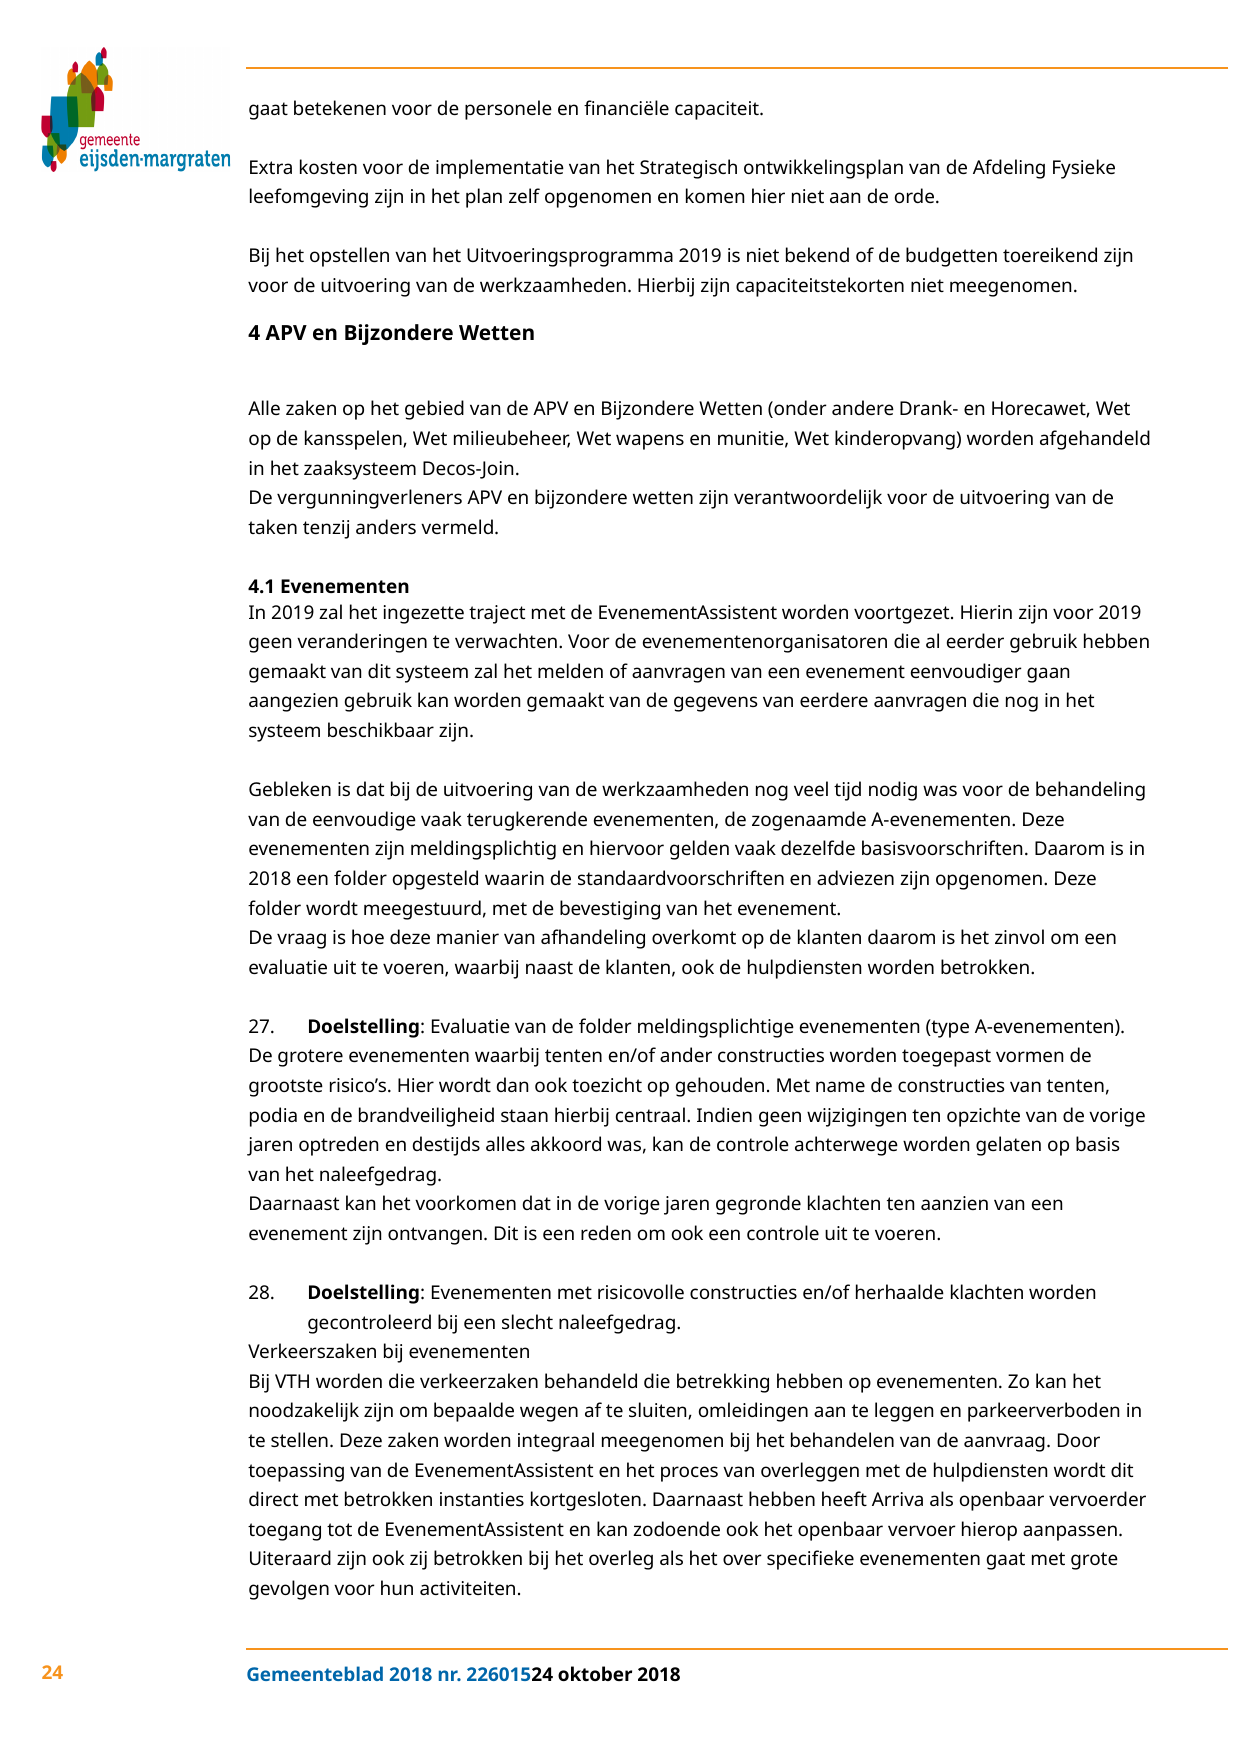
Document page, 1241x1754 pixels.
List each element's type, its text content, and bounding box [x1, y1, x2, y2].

text 4 APV en Bijzondere Wetten [248, 318, 1152, 346]
text Extra kosten voor de implementatie van het Strategisch ontwikkelingsplan van de Afdeling Fysieke leefomgeving zijn in het plan zelf opgenomen en komen hier niet aan de orde. [248, 154, 1152, 209]
text gaat betekenen voor de personele en financiële capaciteit. [248, 95, 1152, 121]
list Doelstelling: Evenementen met risicovolle constructies en/of herhaalde klachten worden gecontroleerd bij een slecht naleefgedrag. [248, 1279, 1152, 1334]
text Gebleken is dat bij de uitvoering van de werkzaamheden nog veel tijd nodig was voor de behandeling van de eenvoudige vaak terugkerende evenementen, de zogenaamde A-evenementen. Deze evenementen zijn meldingsplichtig en hiervoor gelden vaak dezelfde basisvoorschriften. Daarom is in 2018 een folder opgesteld waarin de standaardvoorschriften en adviezen zijn opgenomen. Deze folder wordt meegestuurd, met de bevestiging van het evenement. [248, 776, 1152, 920]
text Bij VTH worden die verkeerzaken behandeld die betrekking hebben op evenementen. Zo kan het noodzakelijk zijn om bepaalde wegen af te sluiten, omleidingen aan te leggen en parkeerverboden in te stellen. Deze zaken worden integraal meegenomen bij het behandelen van de aanvraag. Door toepassing van de EvenementAssistent en het proces van overleggen met de hulpdiensten wordt dit direct met betrokken instanties kortgesloten. Daarnaast hebben heeft Arriva als openbaar vervoerder toegang tot de EvenementAssistent en kan zodoende ook het openbaar vervoer hierop aanpassen. Uiteraard zijn ook zij betrokken bij het overleg als het over specifieke evenementen gaat met grote gevolgen voor hun activiteiten. [248, 1368, 1152, 1601]
text Verkeerszaken bij evenementen [248, 1338, 1152, 1364]
text De vraag is hoe deze manier van afhandeling overkomt op de klanten daarom is het zinvol om een evaluatie uit te voeren, waarbij naast de klanten, ook de hulpdiensten worden betrokken. [248, 924, 1152, 979]
text Daarnaast kan het voorkomen dat in de vorige jaren gegronde klachten ten aanzien van een evenement zijn ontvangen. Dit is een reden om ook een controle uit te voeren. [248, 1191, 1152, 1246]
text 4.1 Evenementen [248, 573, 1152, 599]
picture [41, 47, 231, 172]
text De grotere evenementen waarbij tenten en/of ander constructies worden toegepast vormen de grootste risico’s. Hier wordt dan ook toezicht op gehouden. Met name de constructies van tenten, podia en de brandveiligheid staan hierbij centraal. Indien geen wijzigingen ten opzichte van de vorige jaren optreden en destijds alles akkoord was, kan de controle achterwege worden gelaten op basis van het naleefgedrag. [248, 1043, 1152, 1187]
text De vergunningverleners APV en bijzondere wetten zijn verantwoordelijk voor de uitvoering van de taken tenzij anders vermeld. [248, 484, 1152, 540]
text Alle zaken op het gebied van de APV en Bijzondere Wetten (onder andere Drank- en Horecawet, Wet op de kansspelen, Wet milieubeheer, Wet wapens en munitie, Wet kinderopvang) worden afgehandeld in het zaaksysteem Decos-Join. [248, 396, 1152, 481]
text In 2019 zal het ingezette traject met de EvenementAssistent worden voortgezet. Hierin zijn voor 2019 geen veranderingen te verwachten. Voor de evenementenorganisatoren die al eerder gebruik hebben gemaakt van dit systeem zal het melden of aanvragen van een evenement eenvoudiger gaan aangezien gebruik kan worden gemaakt van de gegevens van eerdere aanvragen die nog in het systeem beschikbaar zijn. [248, 599, 1152, 743]
list Doelstelling: Evaluatie van de folder meldingsplichtige evenementen (type A-evenementen). [248, 1013, 1152, 1039]
text Bij het opstellen van het Uitvoeringsprogramma 2019 is niet bekend of de budgetten toereikend zijn voor de uitvoering van de werkzaamheden. Hierbij zijn capaciteitstekorten niet meegenomen. [248, 243, 1152, 298]
